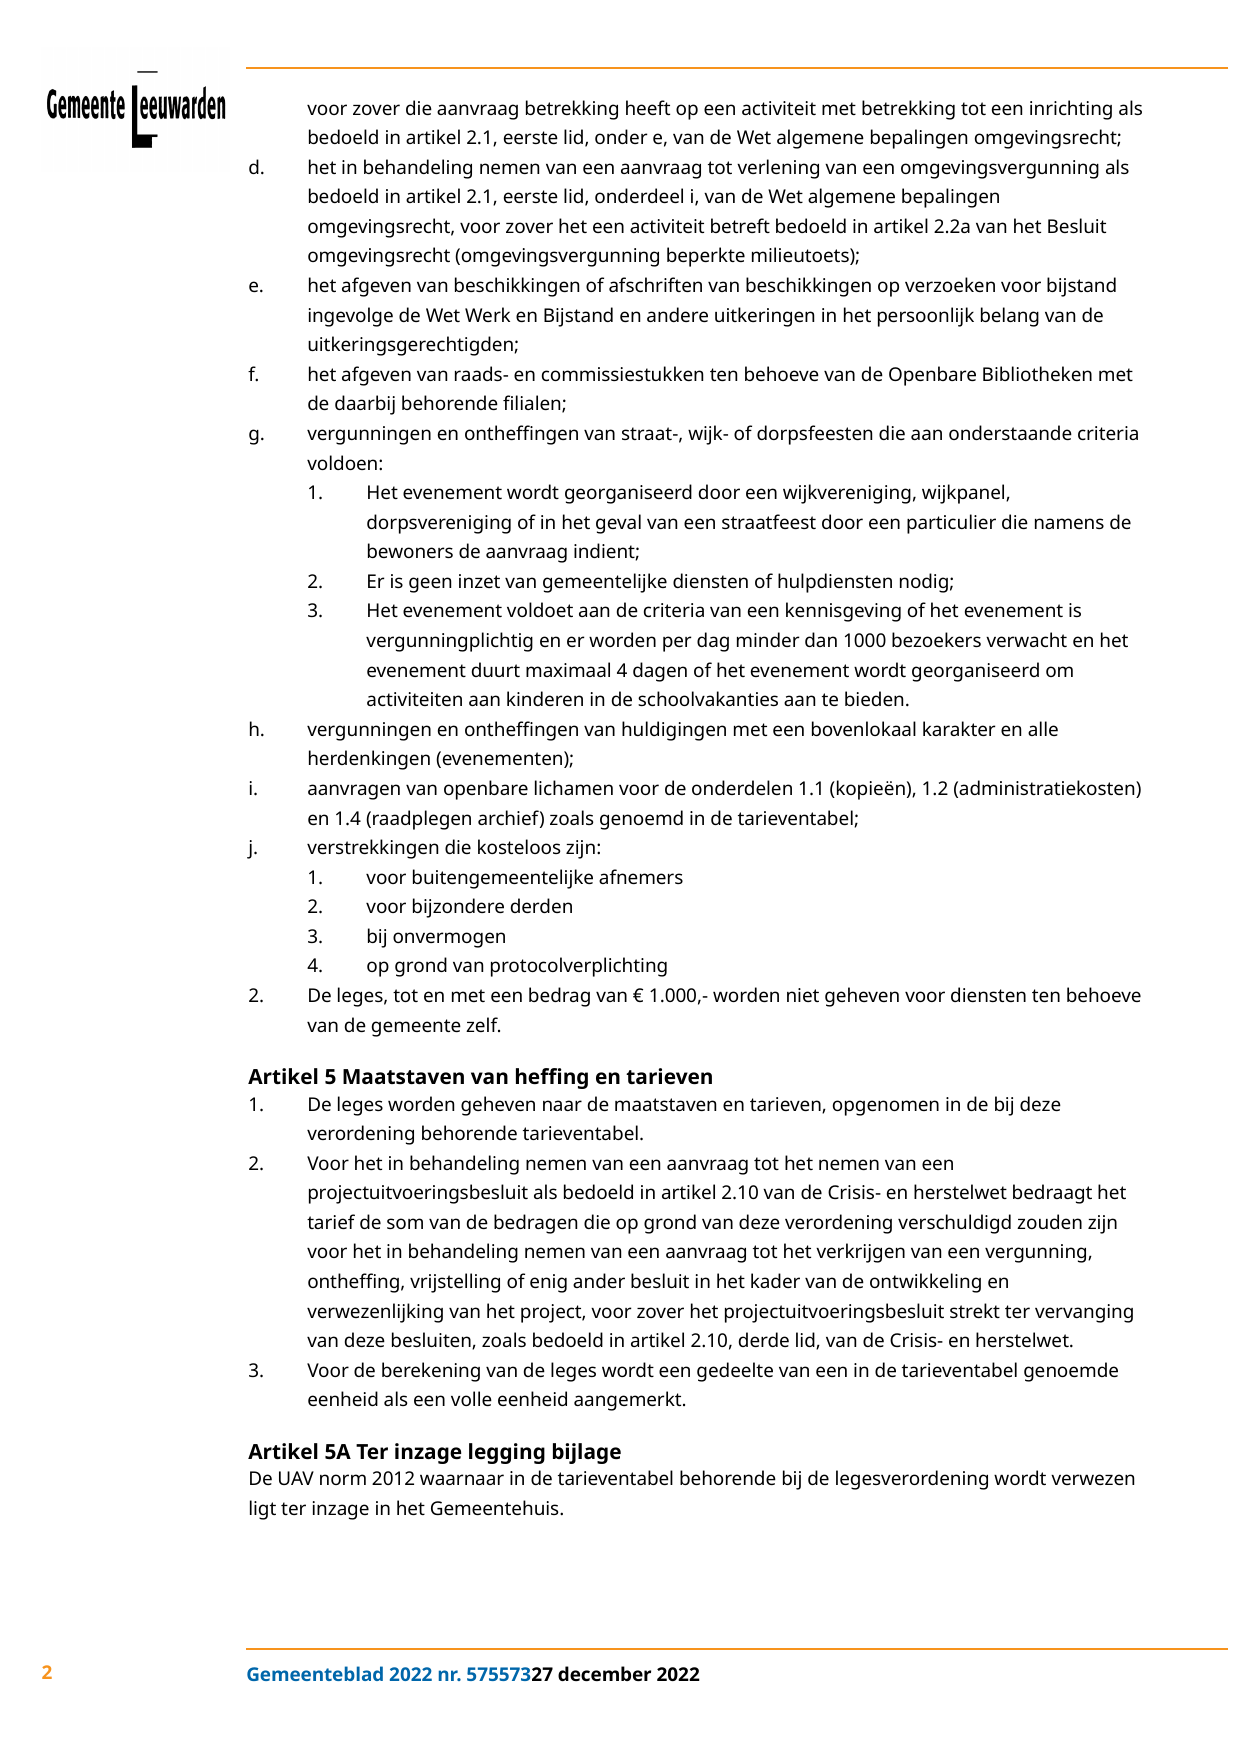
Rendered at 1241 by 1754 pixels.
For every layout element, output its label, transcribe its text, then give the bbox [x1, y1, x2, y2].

list Er is geen inzet van gemeentelijke diensten of hulpdiensten nodig; [307, 568, 1152, 594]
list Voor het in behandeling nemen van een aanvraag tot het nemen van een projectuitvoeringsbesluit als bedoeld in artikel 2.10 van de Crisis- en herstelwet bedraagt het tarief de som van de bedragen die op grond van deze verordening verschuldigd zouden zijn voor het in behandeling nemen van een aanvraag tot het verkrijgen van een vergunning, ontheffing, vrijstelling of enig ander besluit in het kader van de ontwikkeling en verwezenlijking van het project, voor zover het projectuitvoeringsbesluit strekt ter vervanging van deze besluiten, zoals bedoeld in artikel 2.10, derde lid, van de Crisis- en herstelwet. [248, 1150, 1152, 1353]
text De UAV norm 2012 waarnaar in de tarieventabel behorende bij de legesverordening wordt verwezen ligt ter inzage in het Gemeentehuis. [248, 1465, 1152, 1521]
list bij onvermogen [307, 923, 1152, 949]
list Voor de berekening van de leges wordt een gedeelte van een in de tarieventabel genoemde eenheid als een volle eenheid aangemerkt. [248, 1357, 1152, 1412]
list aanvragen van openbare lichamen voor de onderdelen 1.1 (kopieën), 1.2 (administratiekosten) en 1.4 (raadplegen archief) zoals genoemd in de tarieventabel; [248, 775, 1152, 831]
list op grond van protocolverplichting [307, 953, 1152, 978]
list De leges, tot en met een bedrag van € 1.000,- worden niet geheven voor diensten ten behoeve van de gemeente zelf. [248, 982, 1152, 1038]
list het afgeven van raads- en commissiestukken ten behoeve van de Openbare Bibliotheken met de daarbij behorende filialen; [248, 361, 1152, 416]
list voor zover die aanvraag betrekking heeft op een activiteit met betrekking tot een inrichting als bedoeld in artikel 2.1, eerste lid, onder e, van de Wet algemene bepalingen omgevingsrecht; [248, 95, 1152, 150]
list Het evenement voldoet aan de criteria van een kennisgeving of het evenement is vergunningplichtig en er worden per dag minder dan 1000 bezoekers verwacht en het evenement duurt maximaal 4 dagen of het evenement wordt georganiseerd om activiteiten aan kinderen in de schoolvakanties aan te bieden. [307, 598, 1152, 712]
list voor bijzondere derden [307, 893, 1152, 919]
picture [41, 47, 231, 172]
list voor buitengemeentelijke afnemers [307, 864, 1152, 890]
list De leges worden geheven naar de maatstaven en tarieven, opgenomen in de bij deze verordening behorende tarieventabel. [248, 1091, 1152, 1146]
list verstrekkingen die kosteloos zijn: [248, 834, 1152, 860]
list Het evenement wordt georganiseerd door een wijkvereniging, wijkpanel, dorpsvereniging of in het geval van een straatfeest door een particulier die namens de bewoners de aanvraag indient; [307, 479, 1152, 564]
list het in behandeling nemen van een aanvraag tot verlening van een omgevingsvergunning als bedoeld in artikel 2.1, eerste lid, onderdeel i, van de Wet algemene bepalingen omgevingsrecht, voor zover het een activiteit betreft bedoeld in artikel 2.2a van het Besluit omgevingsrecht (omgevingsvergunning beperkte milieutoets); [248, 154, 1152, 268]
list vergunningen en ontheffingen van huldigingen met een bovenlokaal karakter en alle herdenkingen (evenementen); [248, 716, 1152, 771]
list vergunningen en ontheffingen van straat-, wijk- of dorpsfeesten die aan onderstaande criteria voldoen: [248, 420, 1152, 476]
text Artikel 5A Ter inzage legging bijlage [248, 1437, 1152, 1465]
list het afgeven van beschikkingen of afschriften van beschikkingen op verzoeken voor bijstand ingevolge de Wet Werk en Bijstand en andere uitkeringen in het persoonlijk belang van de uitkeringsgerechtigden; [248, 272, 1152, 357]
text Artikel 5 Maatstaven van heffing en tarieven [248, 1062, 1152, 1091]
